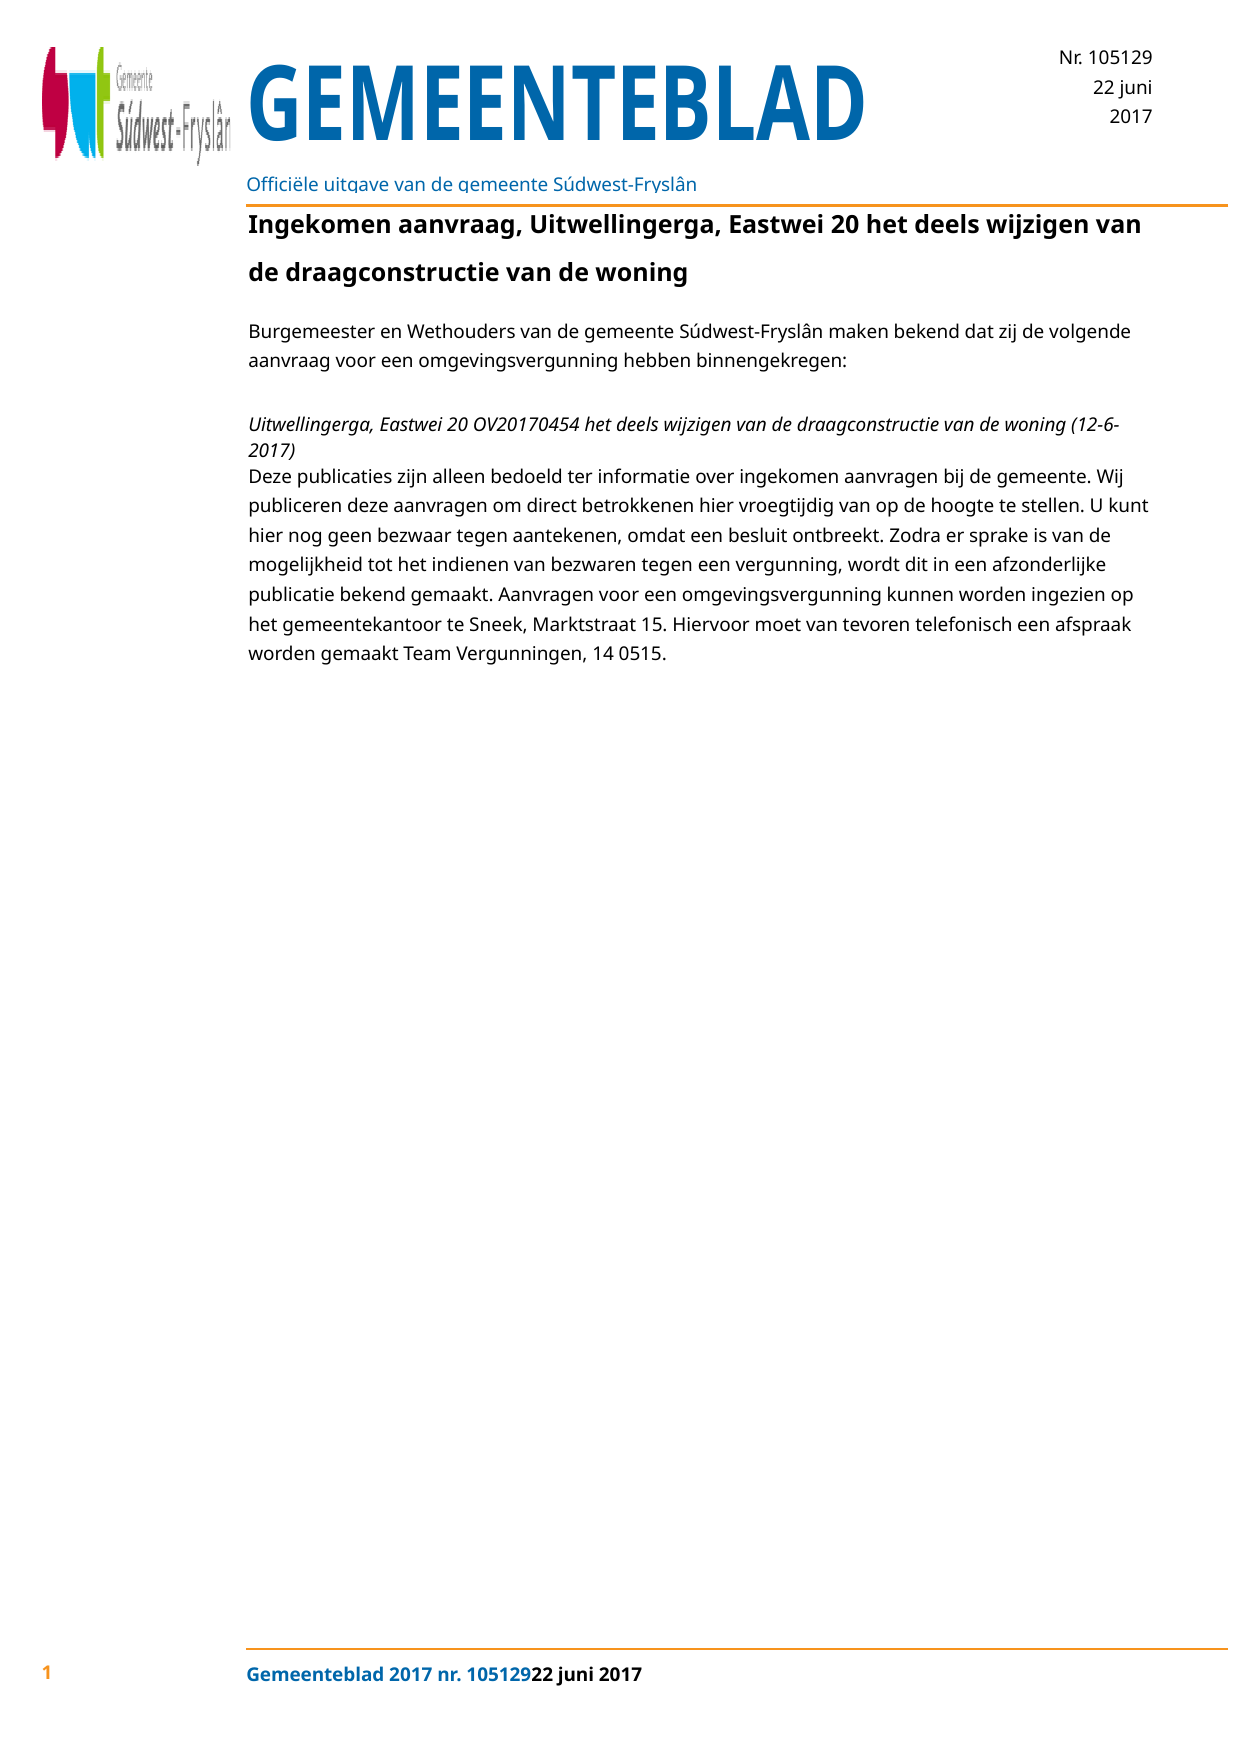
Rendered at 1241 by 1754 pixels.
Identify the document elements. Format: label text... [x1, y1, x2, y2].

text Ingekomen aanvraag, Uitwellingerga, Eastwei 20 het deels wijzigen van de draagconstructie van de woning [248, 207, 1152, 288]
text Uitwellingerga, Eastwei 20 OV20170454 het deels wijzigen van de draagconstructie van de woning (12-6-2017) [248, 411, 1152, 463]
text Burgemeester en Wethouders van de gemeente Súdwest-Fryslân maken bekend dat zij de volgende aanvraag voor een omgevingsvergunning hebben binnengekregen: [248, 318, 1152, 373]
text Deze publicaties zijn alleen bedoeld ter informatie over ingekomen aanvragen bij de gemeente. Wij publiceren deze aanvragen om direct betrokkenen hier vroegtijdig van op de hoogte te stellen. U kunt hier nog geen bezwaar tegen aantekenen, omdat een besluit ontbreekt. Zodra er sprake is van de mogelijkheid tot het indienen van bezwaren tegen een vergunning, wordt dit in een afzonderlijke publicatie bekend gemaakt. Aanvragen voor een omgevingsvergunning kunnen worden ingezien op het gemeentekantoor te Sneek, Marktstraat 15. Hiervoor moet van tevoren telefonisch een afspraak worden gemaakt Team Vergunningen, 14 0515. [248, 463, 1152, 666]
picture [41, 47, 231, 172]
